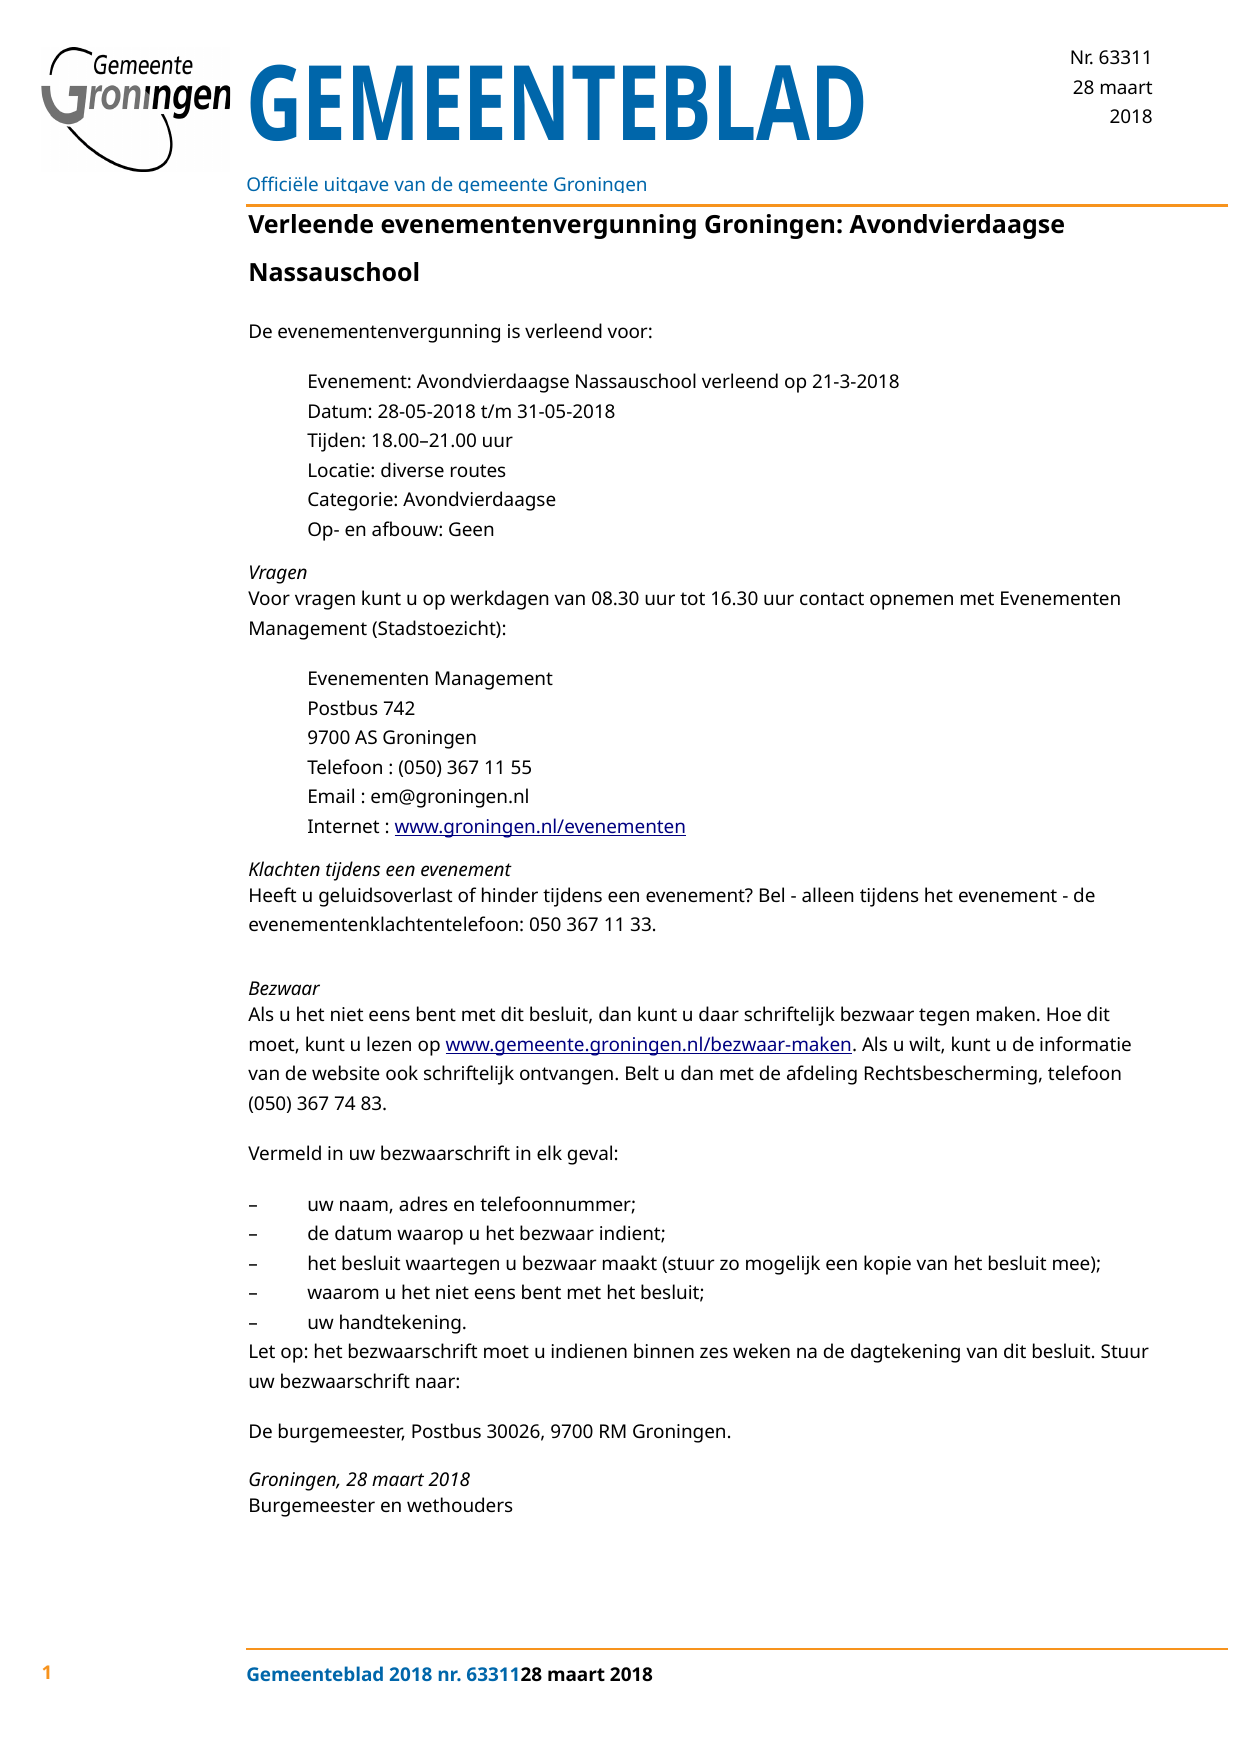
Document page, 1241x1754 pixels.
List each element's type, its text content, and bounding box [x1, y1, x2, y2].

list Internet : www.groningen.nl/evenementen [248, 813, 1152, 839]
text De evenementenvergunning is verleend voor: [248, 318, 1152, 344]
text Let op: het bezwaarschrift moet u indienen binnen zes weken na de dagtekening van dit besluit. Stuur uw bezwaarschrift naar: [248, 1339, 1152, 1394]
list Evenementen Management [248, 665, 1152, 691]
list Evenement: Avondvierdaagse Nassauschool verleend op 21-3-2018 [248, 368, 1152, 394]
list Op- en afbouw: Geen [248, 516, 1152, 542]
list Locatie: diverse routes [248, 457, 1152, 483]
list Email : em@groningen.nl [248, 783, 1152, 809]
text Groningen, 28 maart 2018 [248, 1466, 1152, 1492]
text Klachten tijdens een evenement [248, 856, 1152, 882]
list Telefoon : (050) 367 11 55 [248, 754, 1152, 779]
picture [41, 47, 231, 172]
list uw naam, adres en telefoonnummer; [248, 1191, 1152, 1216]
text Bezwaar [248, 975, 1152, 1001]
list uw handtekening. [248, 1309, 1152, 1335]
list Tijden: 18.00–21.00 uur [248, 427, 1152, 453]
text Vermeld in uw bezwaarschrift in elk geval: [248, 1140, 1152, 1166]
text Vragen [248, 559, 1152, 585]
text Heeft u geluidsoverlast of hinder tijdens een evenement? Bel - alleen tijdens het evenement - de evenementenklachtentelefoon: 050 367 11 33. [248, 882, 1152, 937]
list de datum waarop u het bezwaar indient; [248, 1220, 1152, 1246]
list waarom u het niet eens bent met het besluit; [248, 1279, 1152, 1305]
list Categorie: Avondvierdaagse [248, 487, 1152, 512]
text De burgemeester, Postbus 30026, 9700 RM Groningen. [248, 1419, 1152, 1444]
text Burgemeester en wethouders [248, 1492, 1152, 1518]
text Als u het niet eens bent met dit besluit, dan kunt u daar schriftelijk bezwaar tegen maken. Hoe dit moet, kunt u lezen op www.gemeente.groningen.nl/bezwaar-maken. Als u wilt, kunt u de informatie van de website ook schriftelijk ontvangen. Belt u dan met de afdeling Rechtsbescherming, telefoon (050) 367 74 83. [248, 1001, 1152, 1116]
text Voor vragen kunt u op werkdagen van 08.30 uur tot 16.30 uur contact opnemen met Evenementen Management (Stadstoezicht): [248, 585, 1152, 640]
list Datum: 28-05-2018 t/m 31-05-2018 [248, 398, 1152, 424]
list Postbus 742 [248, 695, 1152, 720]
list het besluit waartegen u bezwaar maakt (stuur zo mogelijk een kopie van het besluit mee); [248, 1250, 1152, 1276]
text Verleende evenementenvergunning Groningen: Avondvierdaagse Nassauschool [248, 207, 1152, 288]
list 9700 AS Groningen [248, 724, 1152, 750]
